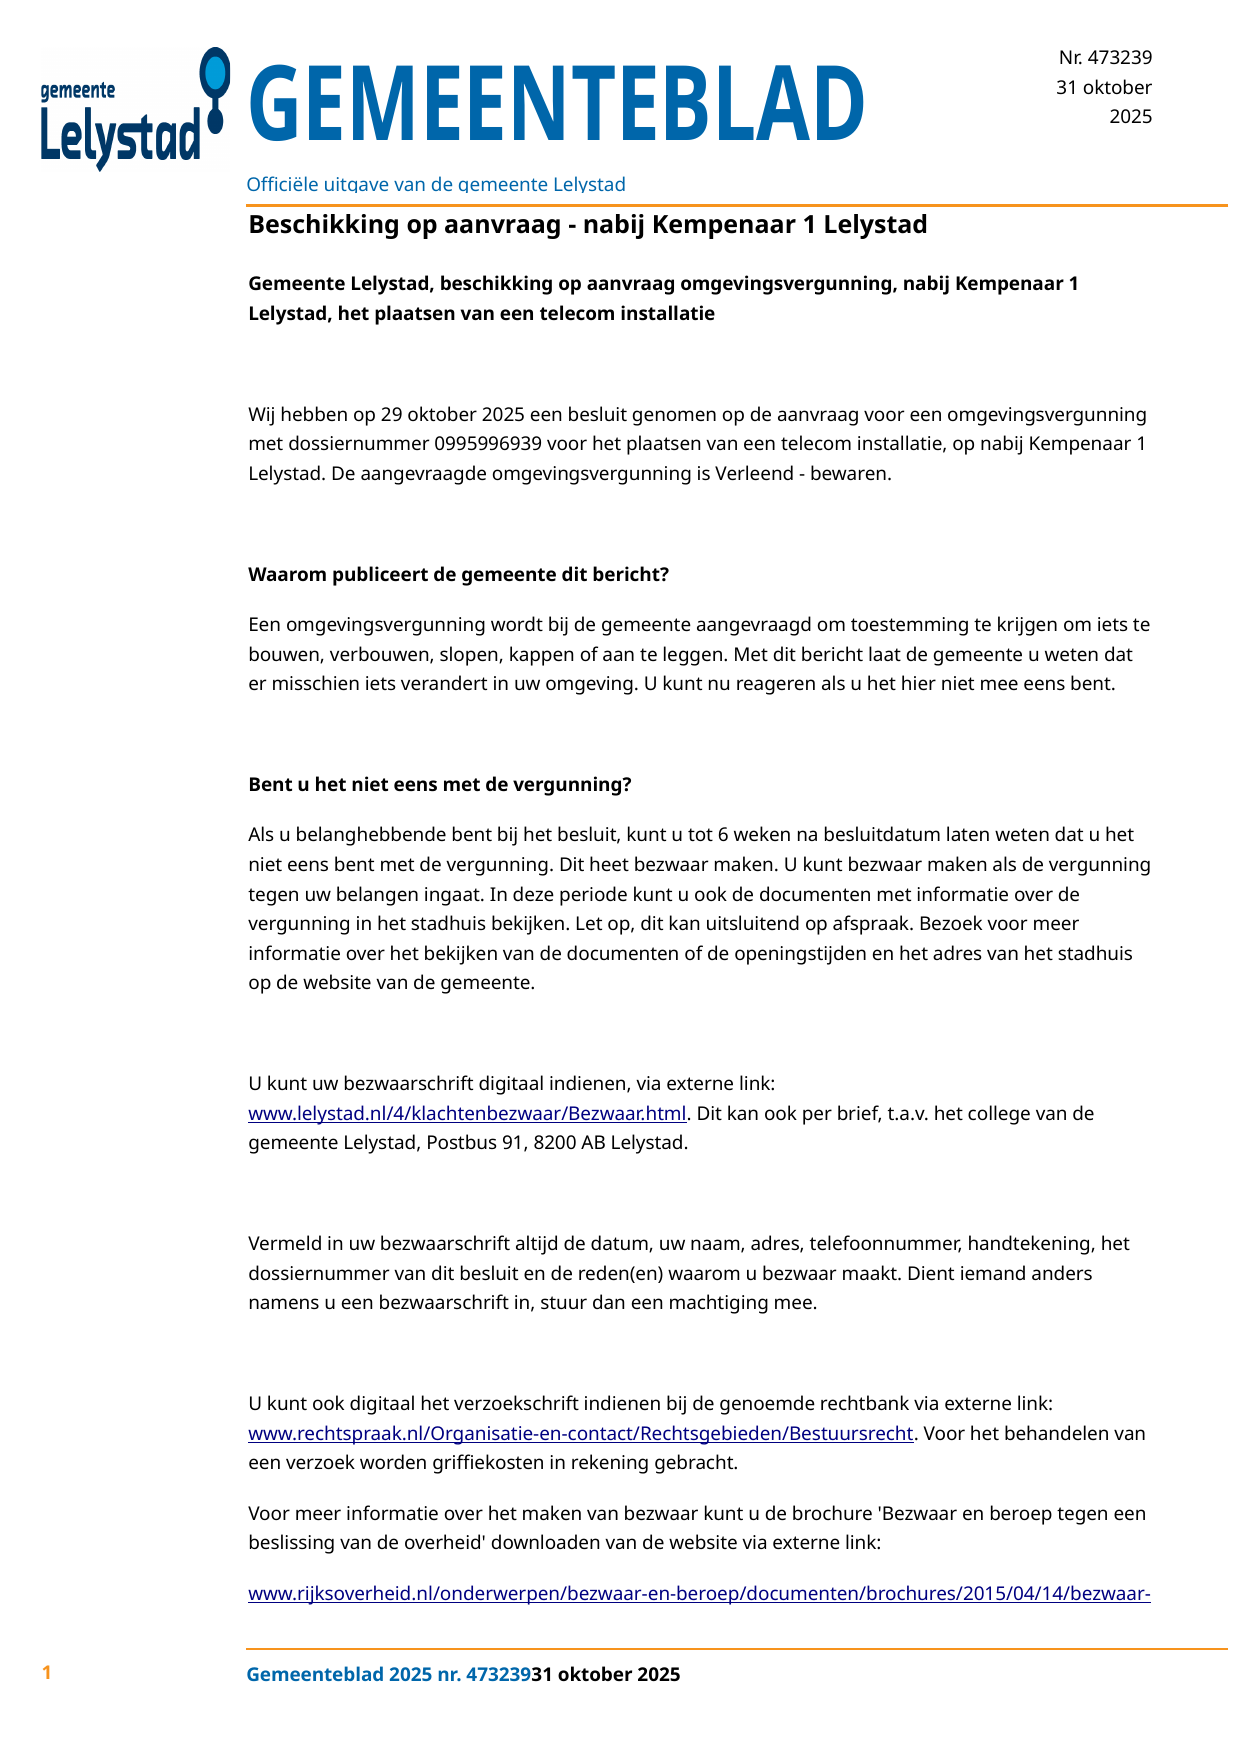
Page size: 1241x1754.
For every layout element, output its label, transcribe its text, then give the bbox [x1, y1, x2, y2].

text Voor meer informatie over het maken van bezwaar kunt u de brochure 'Bezwaar en beroep tegen een beslissing van de overheid' downloaden van de website via externe link: [248, 1500, 1152, 1555]
text Waarom publiceert de gemeente dit bericht? [248, 561, 1152, 586]
text www.rijksoverheid.nl/onderwerpen/bezwaar-en-beroep/documenten/brochures/2015/04/14/bezwaar- [248, 1580, 1152, 1606]
text Beschikking op aanvraag - nabij Kempenaar 1 Lelystad [248, 207, 1152, 241]
picture [41, 47, 231, 172]
text Bent u het niet eens met de vergunning? [248, 771, 1152, 797]
text Als u belanghebbende bent bij het besluit, kunt u tot 6 weken na besluitdatum laten weten dat u het niet eens bent met de vergunning. Dit heet bezwaar maken. U kunt bezwaar maken als de vergunning tegen uw belangen ingaat. In deze periode kunt u ook de documenten met informatie over de vergunning in het stadhuis bekijken. Let op, dit kan uitsluitend op afspraak. Bezoek voor meer informatie over het bekijken van de documenten of de openingstijden en het adres van het stadhuis op de website van de gemeente. [248, 822, 1152, 995]
text U kunt ook digitaal het verzoekschrift indienen bij de genoemde rechtbank via externe link: www.rechtspraak.nl/Organisatie-en-contact/Rechtsgebieden/Bestuursrecht. Voor het behandelen van een verzoek worden griffiekosten in rekening gebracht. [248, 1390, 1152, 1475]
text U kunt uw bezwaarschrift digitaal indienen, via externe link: www.lelystad.nl/4/klachtenbezwaar/Bezwaar.html. Dit kan ook per brief, t.a.v. het college van de gemeente Lelystad, Postbus 91, 8200 AB Lelystad. [248, 1070, 1152, 1155]
text Gemeente Lelystad, beschikking op aanvraag omgevingsvergunning, nabij Kempenaar 1 Lelystad, het plaatsen van een telecom installatie [248, 270, 1152, 326]
text Een omgevingsvergunning wordt bij de gemeente aangevraagd om toestemming te krijgen om iets te bouwen, verbouwen, slopen, kappen of aan te leggen. Met dit bericht laat de gemeente u weten dat er misschien iets verandert in uw omgeving. U kunt nu reageren als u het hier niet mee eens bent. [248, 611, 1152, 696]
text Vermeld in uw bezwaarschrift altijd de datum, uw naam, adres, telefoonnummer, handtekening, het dossiernummer van dit besluit en de reden(en) waarom u bezwaar maakt. Dient iemand anders namens u een bezwaarschrift in, stuur dan een machtiging mee. [248, 1230, 1152, 1315]
text Wij hebben op 29 oktober 2025 een besluit genomen op de aanvraag voor een omgevingsvergunning met dossiernummer 0995996939 voor het plaatsen van een telecom installatie, op nabij Kempenaar 1 Lelystad. De aangevraagde omgevingsvergunning is Verleend - bewaren. [248, 401, 1152, 486]
